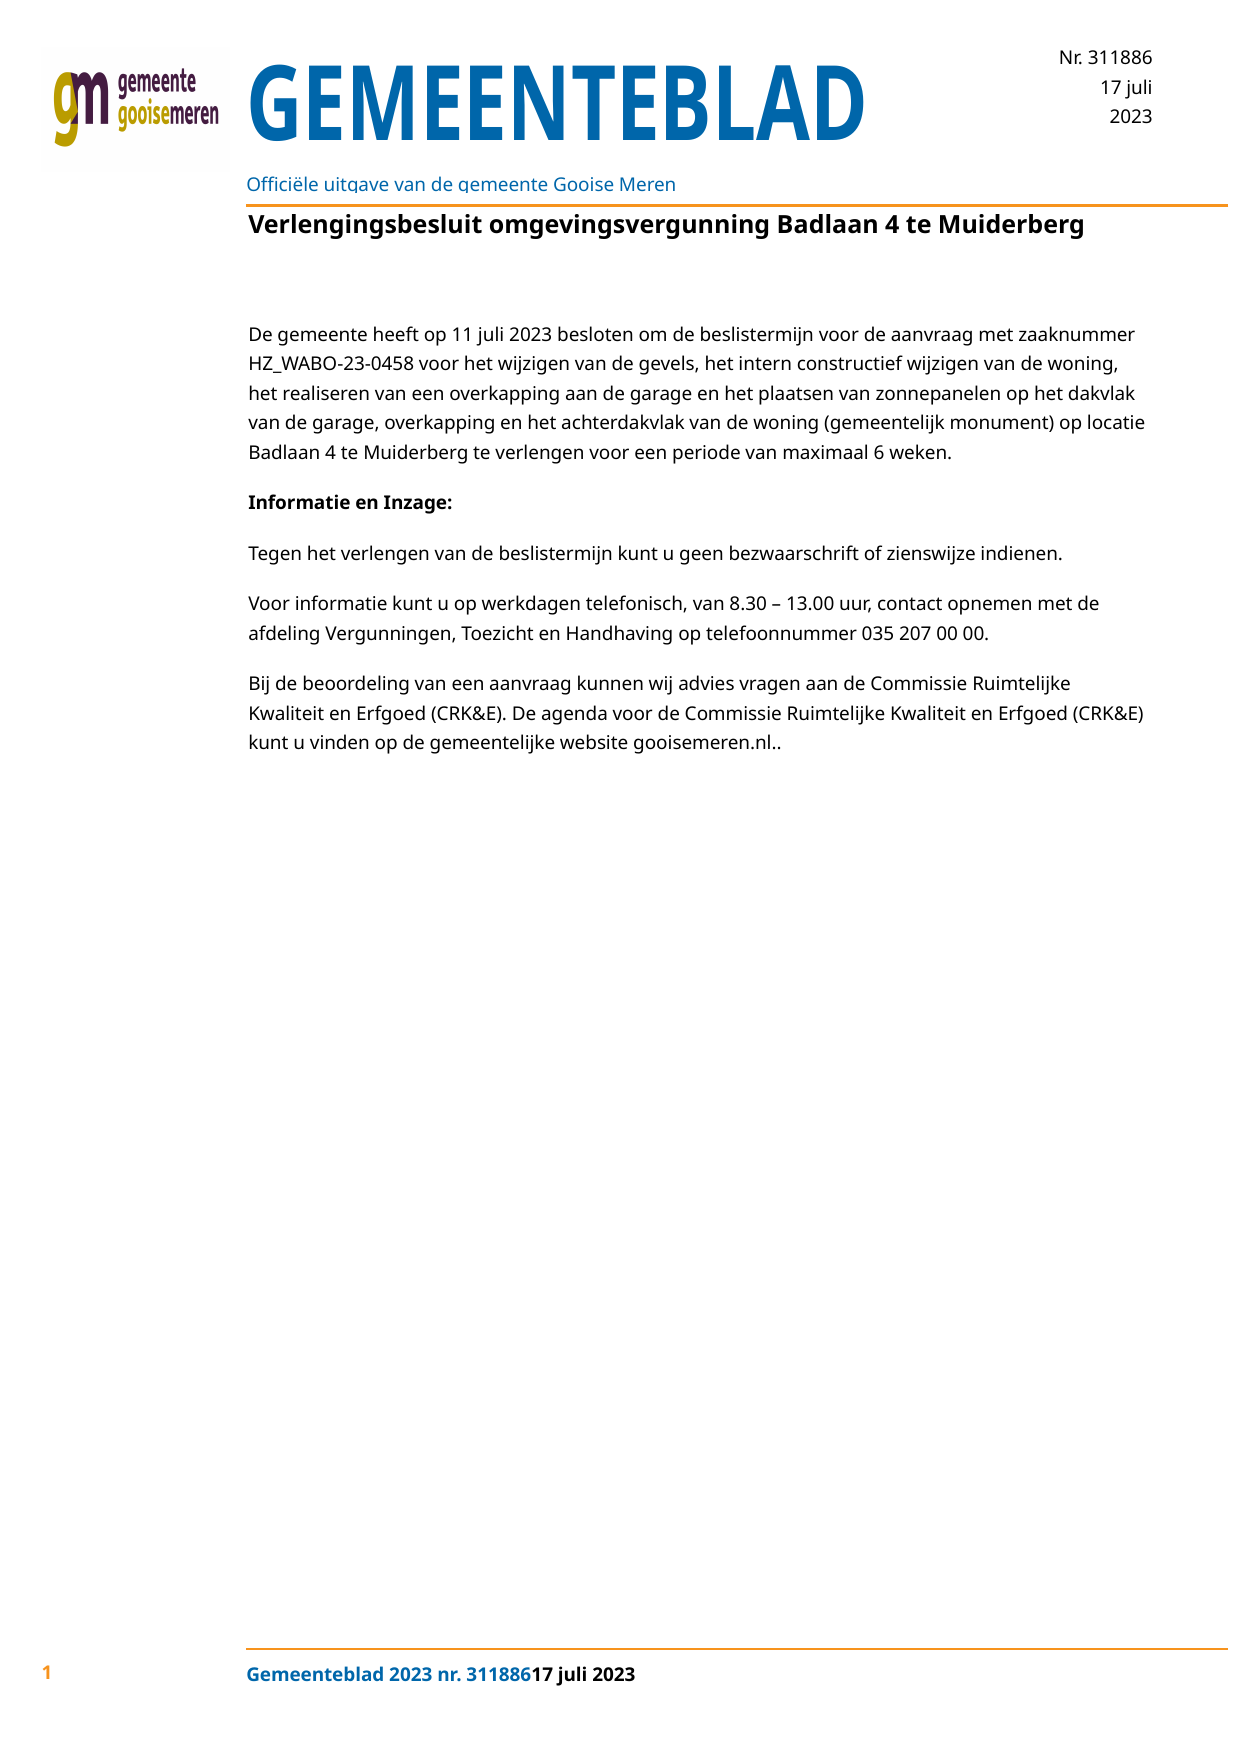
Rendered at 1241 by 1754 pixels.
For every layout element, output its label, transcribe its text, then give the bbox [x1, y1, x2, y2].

text Informatie en Inzage: [248, 489, 1152, 515]
text Tegen het verlengen van de beslistermijn kunt u geen bezwaarschrift of zienswijze indienen. [248, 540, 1152, 566]
text Verlengingsbesluit omgevingsvergunning Badlaan 4 te Muiderberg [248, 207, 1152, 241]
text Bij de beoordeling van een aanvraag kunnen wij advies vragen aan de Commissie Ruimtelijke Kwaliteit en Erfgoed (CRK&E). De agenda voor de Commissie Ruimtelijke Kwaliteit en Erfgoed (CRK&E) kunt u vinden op de gemeentelijke website gooisemeren.nl.. [248, 670, 1152, 755]
picture [41, 47, 231, 172]
text Voor informatie kunt u op werkdagen telefonisch, van 8.30 – 13.00 uur, contact opnemen met de afdeling Vergunningen, Toezicht en Handhaving op telefoonnummer 035 207 00 00. [248, 590, 1152, 646]
text De gemeente heeft op 11 juli 2023 besloten om de beslistermijn voor de aanvraag met zaaknummer HZ_WABO-23-0458 voor het wijzigen van de gevels, het intern constructief wijzigen van de woning, het realiseren van een overkapping aan de garage en het plaatsen van zonnepanelen op het dakvlak van de garage, overkapping en het achterdakvlak van de woning (gemeentelijk monument) op locatie Badlaan 4 te Muiderberg te verlengen voor een periode van maximaal 6 weken. [248, 321, 1152, 465]
